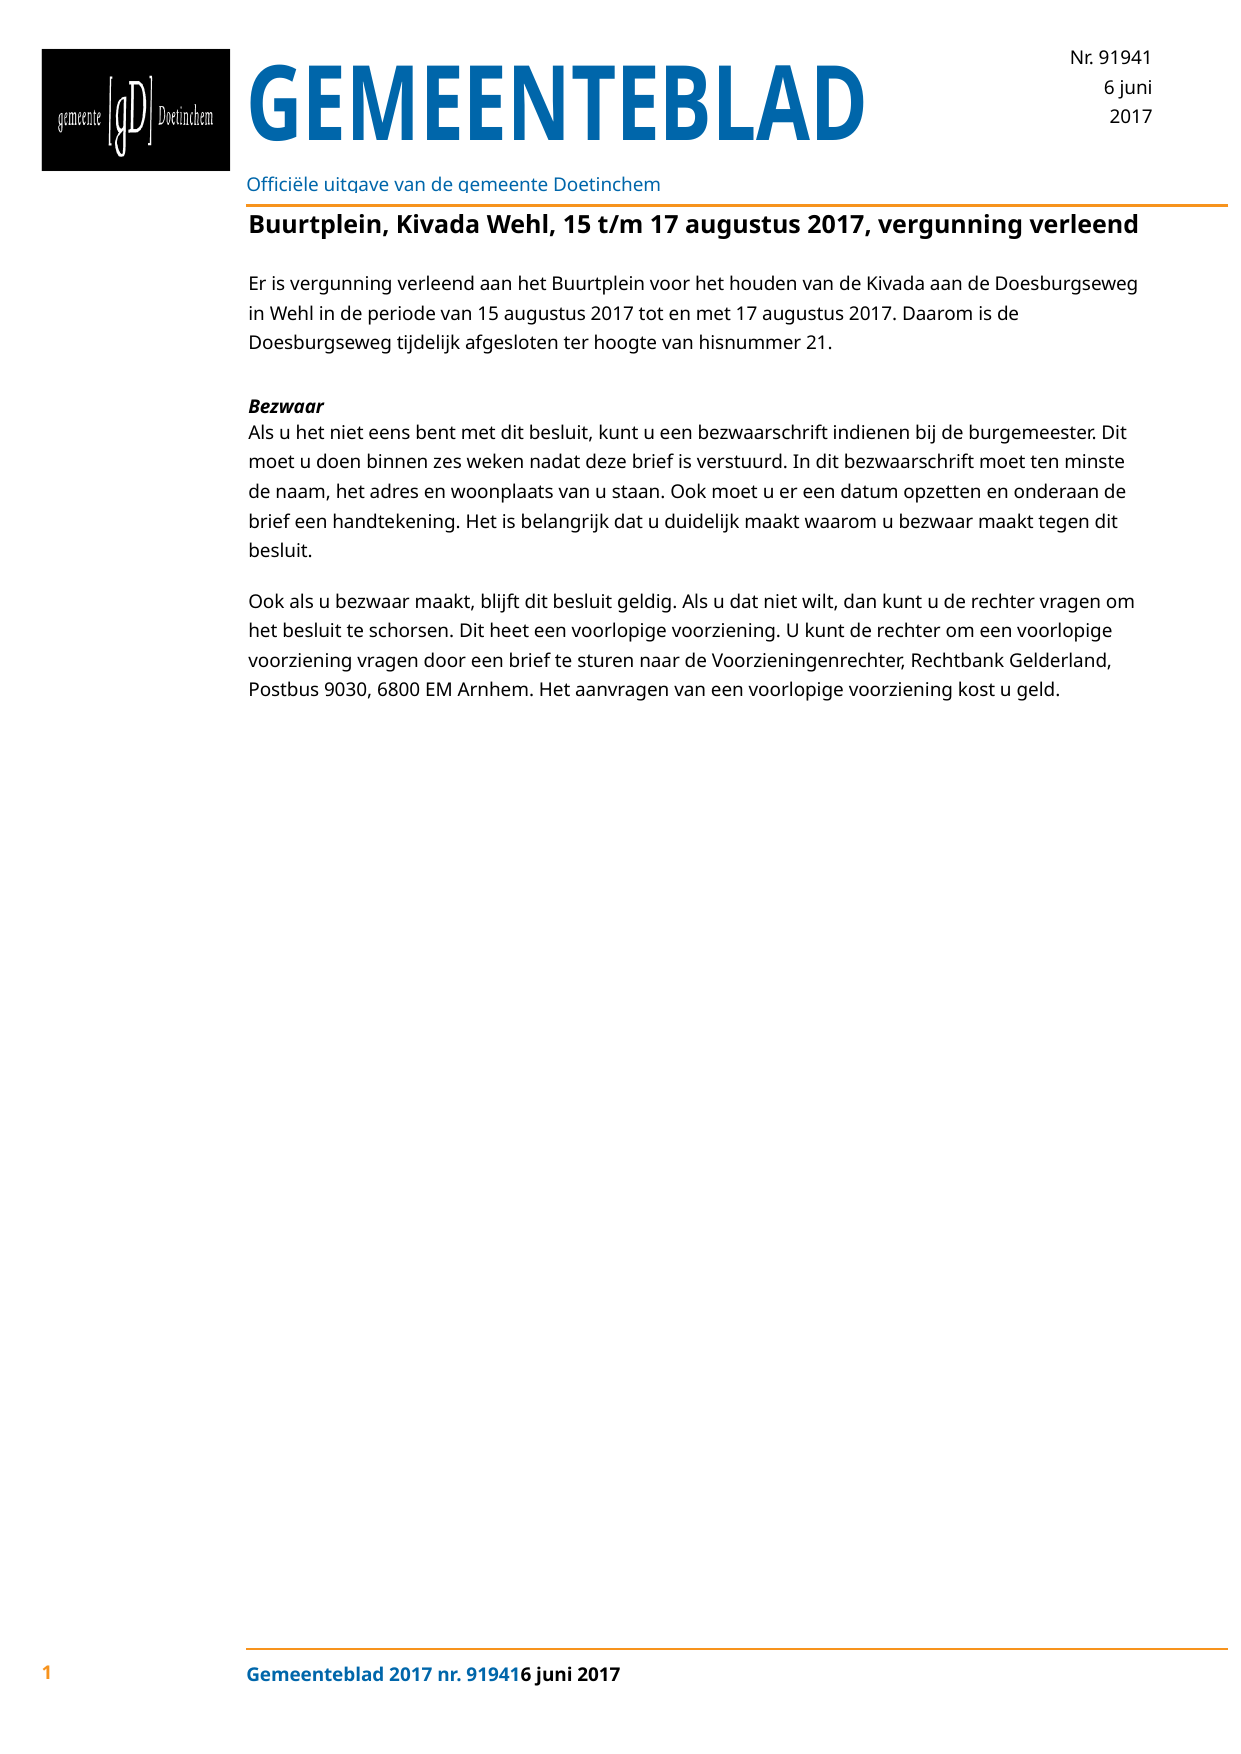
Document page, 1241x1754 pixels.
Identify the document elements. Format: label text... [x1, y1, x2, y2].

text Bezwaar [248, 393, 1152, 419]
picture [41, 47, 231, 172]
text Als u het niet eens bent met dit besluit, kunt u een bezwaarschrift indienen bij de burgemeester. Dit moet u doen binnen zes weken nadat deze brief is verstuurd. In dit bezwaarschrift moet ten minste de naam, het adres en woonplaats van u staan. Ook moet u er een datum opzetten en onderaan de brief een handtekening. Het is belangrijk dat u duidelijk maakt waarom u bezwaar maakt tegen dit besluit. [248, 419, 1152, 563]
text Er is vergunning verleend aan het Buurtplein voor het houden van de Kivada aan de Doesburgseweg in Wehl in de periode van 15 augustus 2017 tot en met 17 augustus 2017. Daarom is de Doesburgseweg tijdelijk afgesloten ter hoogte van hisnummer 21. [248, 270, 1152, 355]
text Ook als u bezwaar maakt, blijft dit besluit geldig. Als u dat niet wilt, dan kunt u de rechter vragen om het besluit te schorsen. Dit heet een voorlopige voorziening. U kunt de rechter om een voorlopige voorziening vragen door een brief te sturen naar de Voorzieningenrechter, Rechtbank Gelderland, Postbus 9030, 6800 EM Arnhem. Het aanvragen van een voorlopige voorziening kost u geld. [248, 588, 1152, 702]
text Buurtplein, Kivada Wehl, 15 t/m 17 augustus 2017, vergunning verleend [248, 207, 1152, 241]
